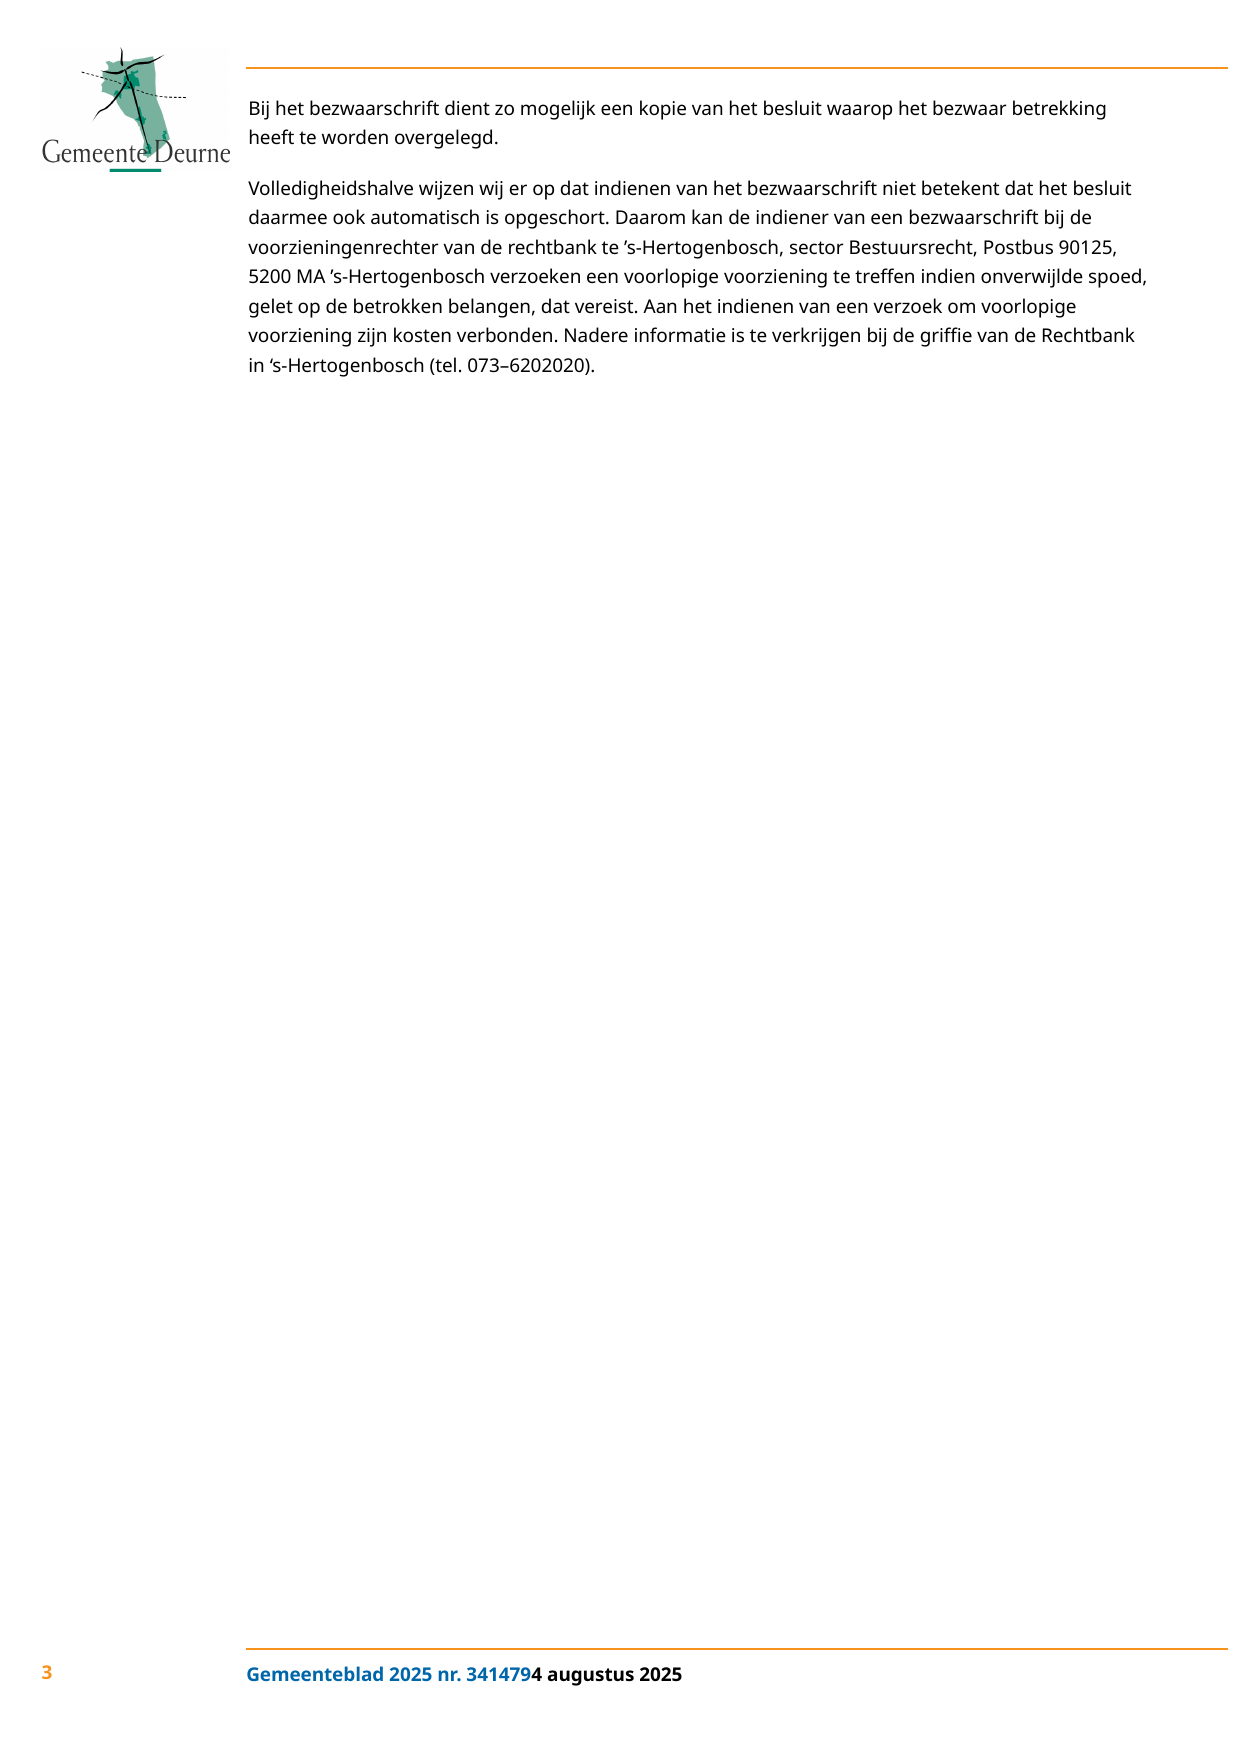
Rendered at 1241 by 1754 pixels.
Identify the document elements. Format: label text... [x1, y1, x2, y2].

text Bij het bezwaarschrift dient zo mogelijk een kopie van het besluit waarop het bezwaar betrekking heeft te worden overgelegd. [248, 95, 1152, 150]
text Volledigheidshalve wijzen wij er op dat indienen van het bezwaarschrift niet betekent dat het besluit daarmee ook automatisch is opgeschort. Daarom kan de indiener van een bezwaarschrift bij de voorzieningenrechter van de rechtbank te ’s-Hertogenbosch, sector Bestuursrecht, Postbus 90125, 5200 MA ’s-Hertogenbosch verzoeken een voorlopige voorziening te treffen indien onverwijlde spoed, gelet op de betrokken belangen, dat vereist. Aan het indienen van een verzoek om voorlopige voorziening zijn kosten verbonden. Nadere informatie is te verkrijgen bij de griffie van de Rechtbank in ‘s-Hertogenbosch (tel. 073–6202020). [248, 175, 1152, 378]
picture [41, 47, 231, 172]
